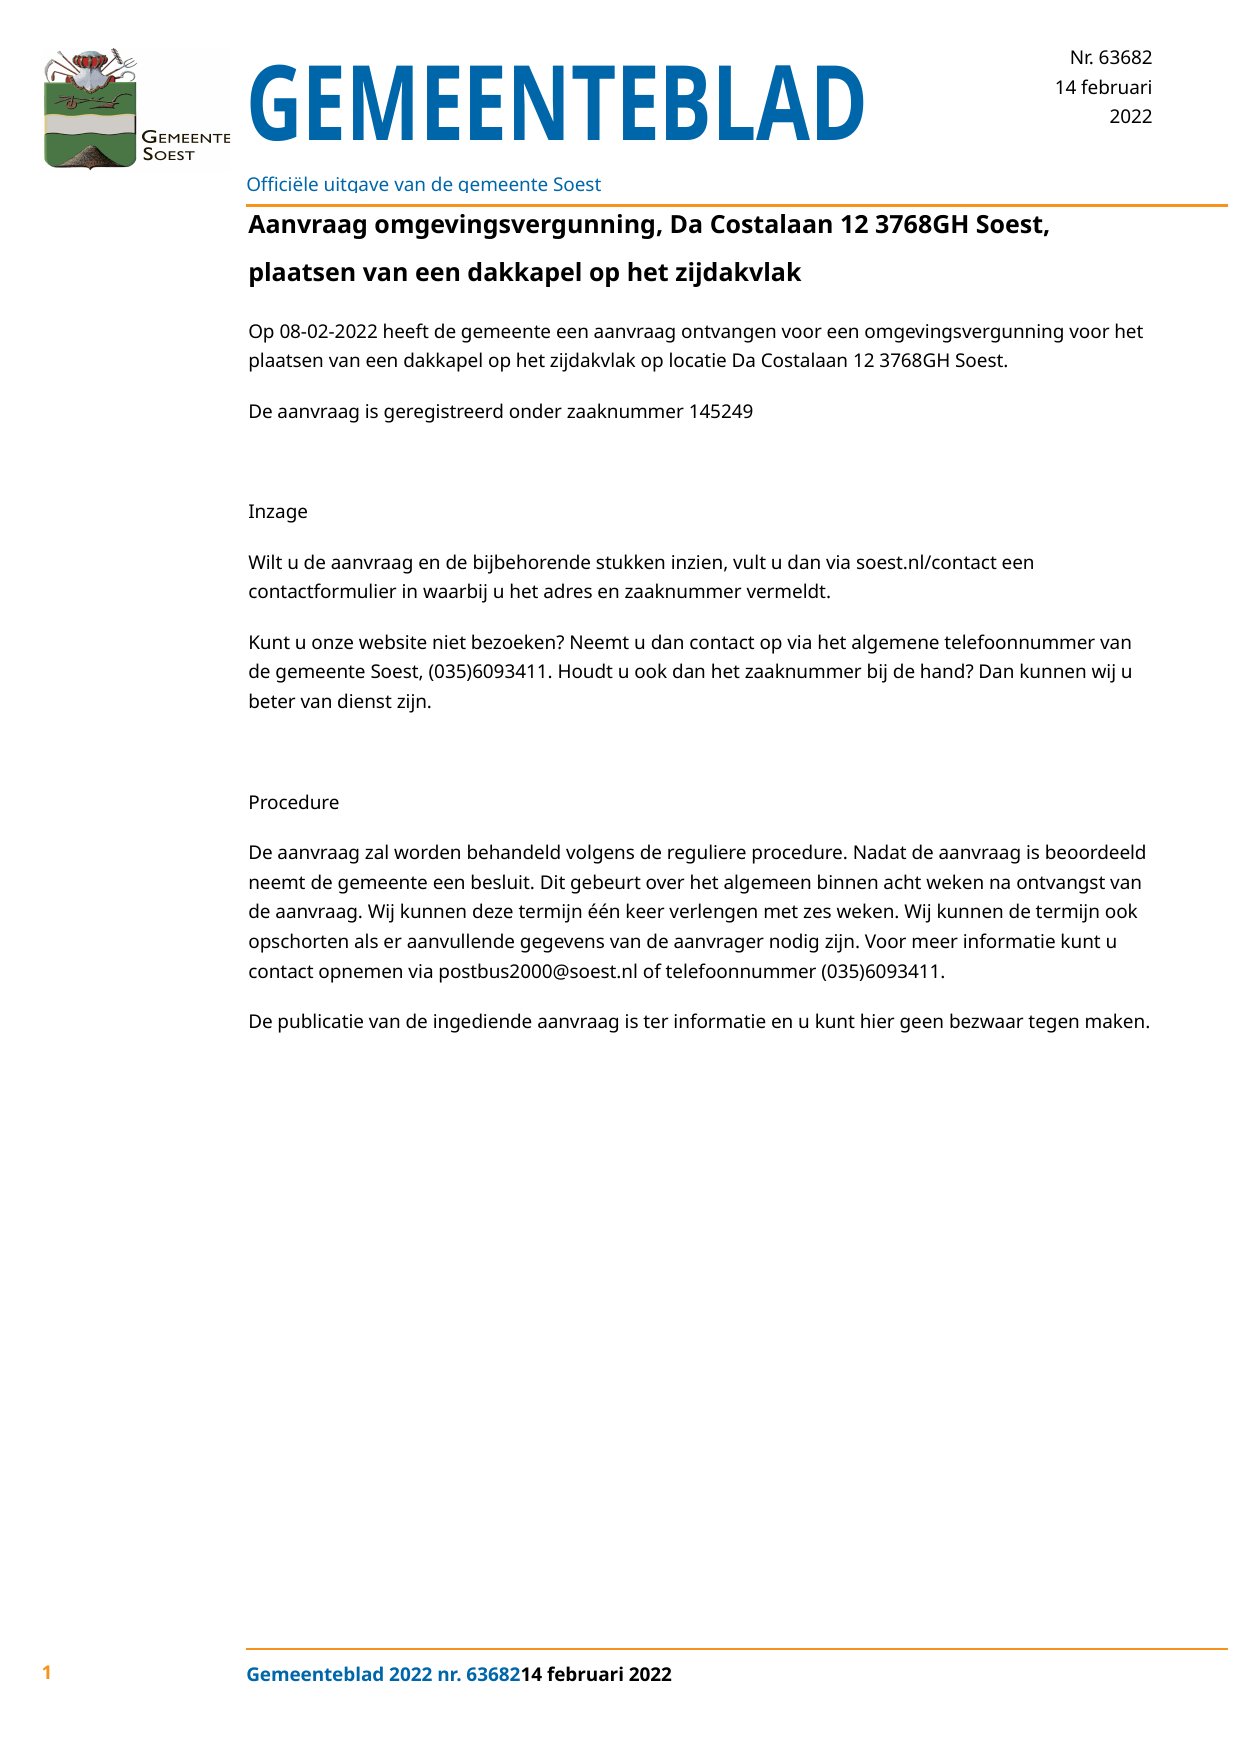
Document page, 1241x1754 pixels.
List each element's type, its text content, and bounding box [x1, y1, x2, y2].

text De aanvraag zal worden behandeld volgens de reguliere procedure. Nadat de aanvraag is beoordeeld neemt de gemeente een besluit. Dit gebeurt over het algemeen binnen acht weken na ontvangst van de aanvraag. Wij kunnen deze termijn één keer verlengen met zes weken. Wij kunnen de termijn ook opschorten als er aanvullende gegevens van de aanvrager nodig zijn. Voor meer informatie kunt u contact opnemen via postbus2000@soest.nl of telefoonnummer (035)6093411. [248, 839, 1152, 984]
text Kunt u onze website niet bezoeken? Neemt u dan contact op via het algemene telefoonnummer van de gemeente Soest, (035)6093411. Houdt u ook dan het zaaknummer bij de hand? Dan kunnen wij u beter van dienst zijn. [248, 629, 1152, 714]
text Op 08-02-2022 heeft de gemeente een aanvraag ontvangen voor een omgevingsvergunning voor het plaatsen van een dakkapel op het zijdakvlak op locatie Da Costalaan 12 3768GH Soest. [248, 318, 1152, 373]
text De aanvraag is geregistreerd onder zaaknummer 145249 [248, 398, 1152, 424]
picture [41, 47, 231, 172]
text Wilt u de aanvraag en de bijbehorende stukken inzien, vult u dan via soest.nl/contact een contactformulier in waarbij u het adres en zaaknummer vermeldt. [248, 549, 1152, 604]
text Aanvraag omgevingsvergunning, Da Costalaan 12 3768GH Soest, plaatsen van een dakkapel op het zijdakvlak [248, 207, 1152, 288]
text Procedure [248, 789, 1152, 815]
text Inzage [248, 499, 1152, 524]
text De publicatie van de ingediende aanvraag is ter informatie en u kunt hier geen bezwaar tegen maken. [248, 1008, 1152, 1034]
